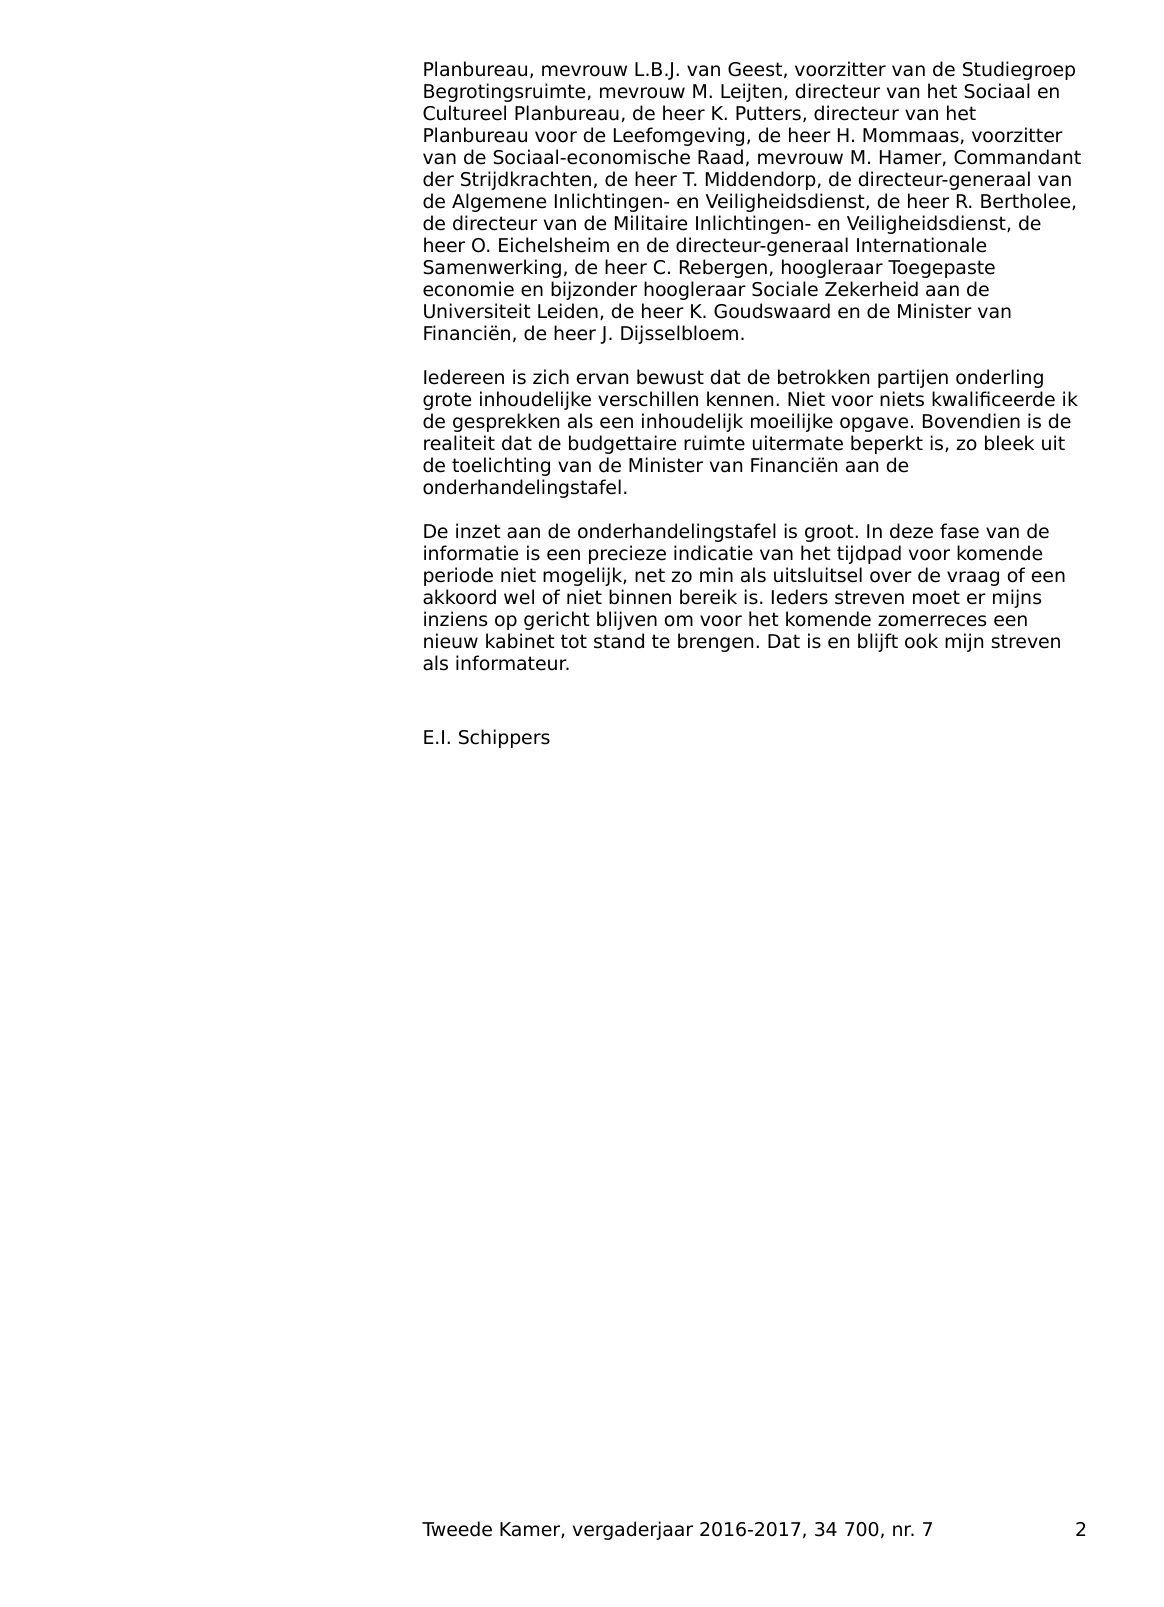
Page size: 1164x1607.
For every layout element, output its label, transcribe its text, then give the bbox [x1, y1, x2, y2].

text Iedereen is zich ervan bewust dat de betrokken partijen onderling grote inhoudelijke verschillen kennen. Niet voor niets kwalificeerde ik de gesprekken als een inhoudelijk moeilijke opgave. Bovendien is de realiteit dat de budgettaire ruimte uitermate beperkt is, zo bleek uit de toelichting van de Minister van Financiën aan de onderhandelingstafel. [422, 367, 1087, 499]
text Planbureau, mevrouw L.B.J. van Geest, voorzitter van de Studiegroep Begrotingsruimte, mevrouw M. Leijten, directeur van het Sociaal en Cultureel Planbureau, de heer K. Putters, directeur van het Planbureau voor de Leefomgeving, de heer H. Mommaas, voorzitter van de Sociaal-economische Raad, mevrouw M. Hamer, Commandant der Strijdkrachten, de heer T. Middendorp, de directeur-generaal van de Algemene Inlichtingen- en Veiligheidsdienst, de heer R. Bertholee, de directeur van de Militaire Inlichtingen- en Veiligheidsdienst, de heer O. Eichelsheim en de directeur-generaal Internationale Samenwerking, de heer C. Rebergen, hoogleraar Toegepaste economie en bijzonder hoogleraar Sociale Zekerheid aan de Universiteit Leiden, de heer K. Goudswaard en de Minister van Financiën, de heer J. Dijsselbloem. [422, 59, 1087, 345]
text E.I. Schippers [422, 705, 1087, 749]
text De inzet aan de onderhandelingstafel is groot. In deze fase van de informatie is een precieze indicatie van het tijdpad voor komende periode niet mogelijk, net zo min als uitsluitsel over de vraag of een akkoord wel of niet binnen bereik is. Ieders streven moet er mijns inziens op gericht blijven om voor het komende zomerreces een nieuw kabinet tot stand te brengen. Dat is en blijft ook mijn streven als informateur. [422, 521, 1087, 675]
